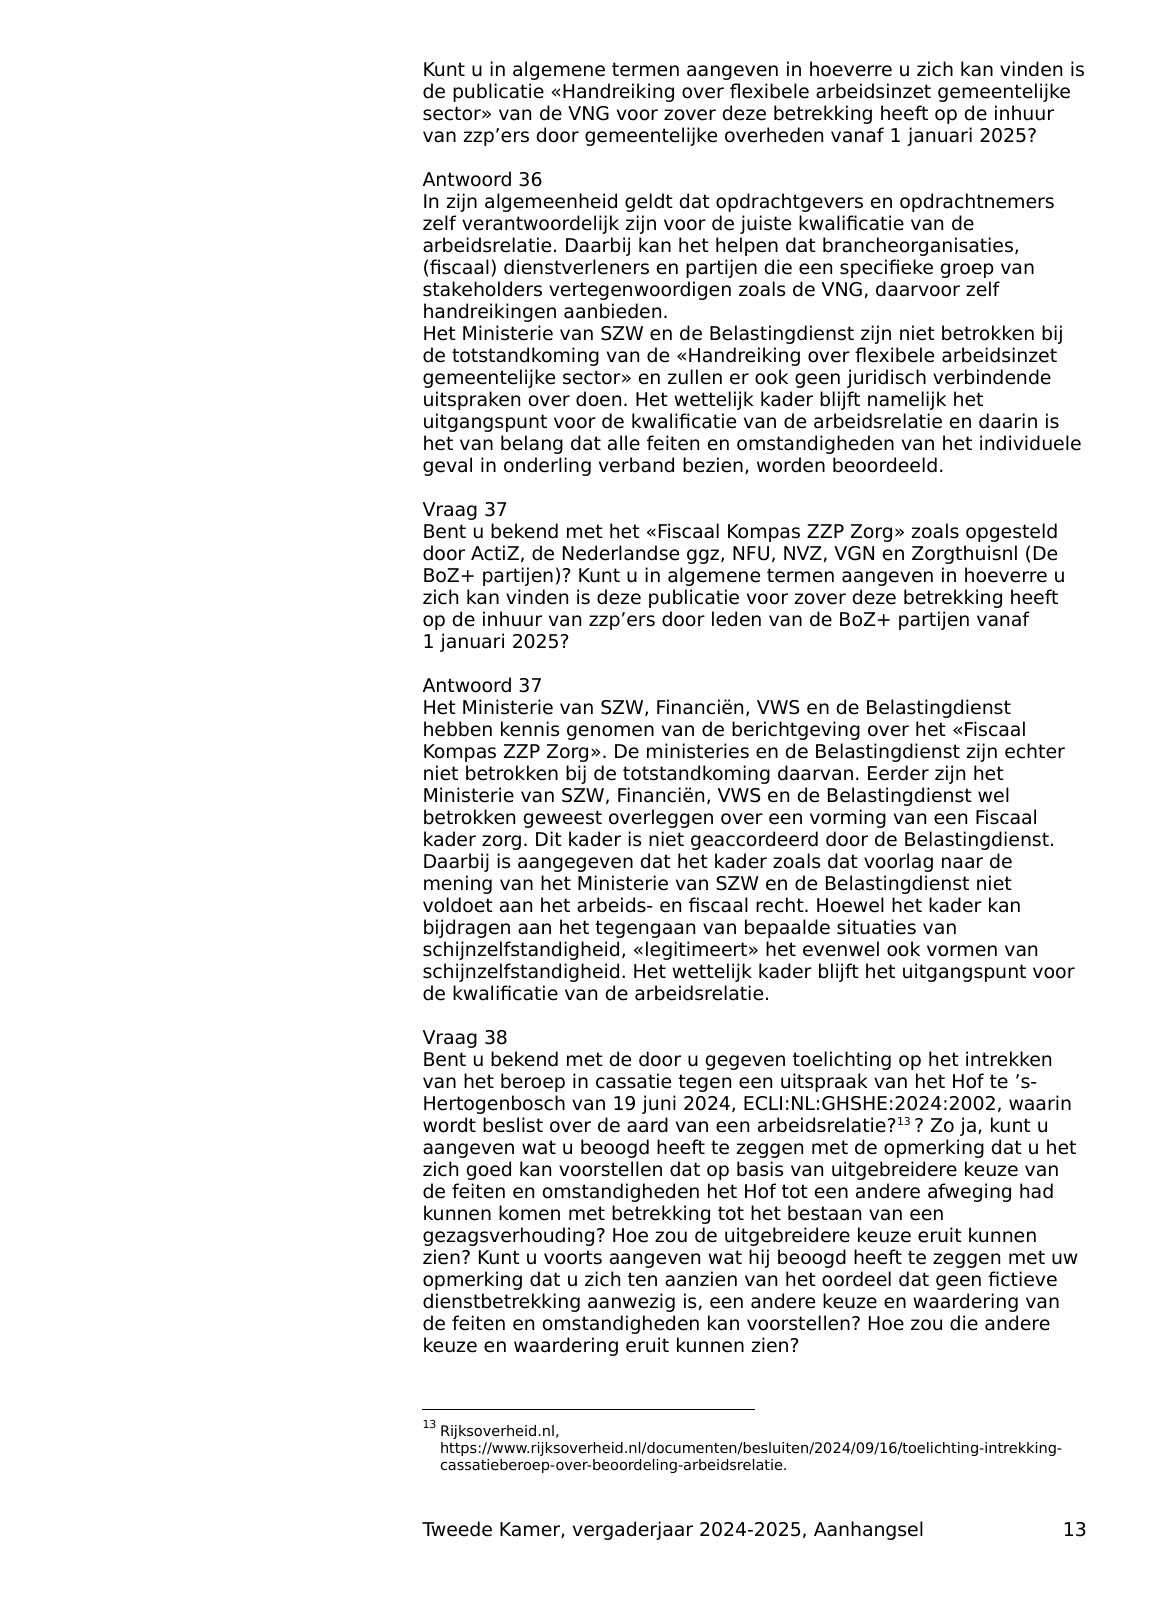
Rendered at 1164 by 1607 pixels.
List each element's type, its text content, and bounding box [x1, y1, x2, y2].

text In zijn algemeenheid geldt dat opdrachtgevers en opdrachtnemers zelf verantwoordelijk zijn voor de juiste kwalificatie van de arbeidsrelatie. Daarbij kan het helpen dat brancheorganisaties, (fiscaal) dienstverleners en partijen die een specifieke groep van stakeholders vertegenwoordigen zoals de VNG, daarvoor zelf handreikingen aanbieden. [422, 191, 1087, 323]
text Bent u bekend met het «Fiscaal Kompas ZZP Zorg» zoals opgesteld door ActiZ, de Nederlandse ggz, NFU, NVZ, VGN en Zorgthuisnl (De BoZ+ partijen)? Kunt u in algemene termen aangeven in hoeverre u zich kan vinden is deze publicatie voor zover deze betrekking heeft op de inhuur van zzp’ers door leden van de BoZ+ partijen vanaf 1 januari 2025? [422, 521, 1087, 653]
text Vraag 38 [422, 1027, 1087, 1049]
text Rijksoverheid.nl, https://www.rijksoverheid.nl/documenten/besluiten/2024/09/16/toelichting-intrekking-cassatieberoep-over-beoordeling-arbeidsrelatie. [422, 1418, 1087, 1474]
text Kunt u in algemene termen aangeven in hoeverre u zich kan vinden is de publicatie «Handreiking over flexibele arbeidsinzet gemeentelijke sector» van de VNG voor zover deze betrekking heeft op de inhuur van zzp’ers door gemeentelijke overheden vanaf 1 januari 2025? [422, 59, 1087, 147]
text Bent u bekend met de door u gegeven toelichting op het intrekken van het beroep in cassatie tegen een uitspraak van het Hof te ’s-Hertogenbosch van 19 juni 2024, ECLI:NL:GHSHE:2024:2002, waarin wordt beslist over de aard van een arbeidsrelatie?? Zo ja, kunt u aangeven wat u beoogd heeft te zeggen met de opmerking dat u het zich goed kan voorstellen dat op basis van uitgebreidere keuze van de feiten en omstandigheden het Hof tot een andere afweging had kunnen komen met betrekking tot het bestaan van een gezagsverhouding? Hoe zou de uitgebreidere keuze eruit kunnen zien? Kunt u voorts aangeven wat hij beoogd heeft te zeggen met uw opmerking dat u zich ten aanzien van het oordeel dat geen fictieve dienstbetrekking aanwezig is, een andere keuze en waardering van de feiten en omstandigheden kan voorstellen? Hoe zou die andere keuze en waardering eruit kunnen zien? [422, 1049, 1087, 1357]
text Het Ministerie van SZW, Financiën, VWS en de Belastingdienst hebben kennis genomen van de berichtgeving over het «Fiscaal Kompas ZZP Zorg». De ministeries en de Belastingdienst zijn echter niet betrokken bij de totstandkoming daarvan. Eerder zijn het Ministerie van SZW, Financiën, VWS en de Belastingdienst wel betrokken geweest overleggen over een vorming van een Fiscaal kader zorg. Dit kader is niet geaccordeerd door de Belastingdienst. Daarbij is aangegeven dat het kader zoals dat voorlag naar de mening van het Ministerie van SZW en de Belastingdienst niet voldoet aan het arbeids- en fiscaal recht. Hoewel het kader kan bijdragen aan het tegengaan van bepaalde situaties van schijnzelfstandigheid, «legitimeert» het evenwel ook vormen van schijnzelfstandigheid. Het wettelijk kader blijft het uitgangspunt voor de kwalificatie van de arbeidsrelatie. [422, 697, 1087, 1005]
text Antwoord 36 [422, 169, 1087, 191]
text Antwoord 37 [422, 675, 1087, 697]
text Het Ministerie van SZW en de Belastingdienst zijn niet betrokken bij de totstandkoming van de «Handreiking over flexibele arbeidsinzet gemeentelijke sector» en zullen er ook geen juridisch verbindende uitspraken over doen. Het wettelijk kader blijft namelijk het uitgangspunt voor de kwalificatie van de arbeidsrelatie en daarin is het van belang dat alle feiten en omstandigheden van het individuele geval in onderling verband bezien, worden beoordeeld. [422, 323, 1087, 477]
text Vraag 37 [422, 499, 1087, 521]
